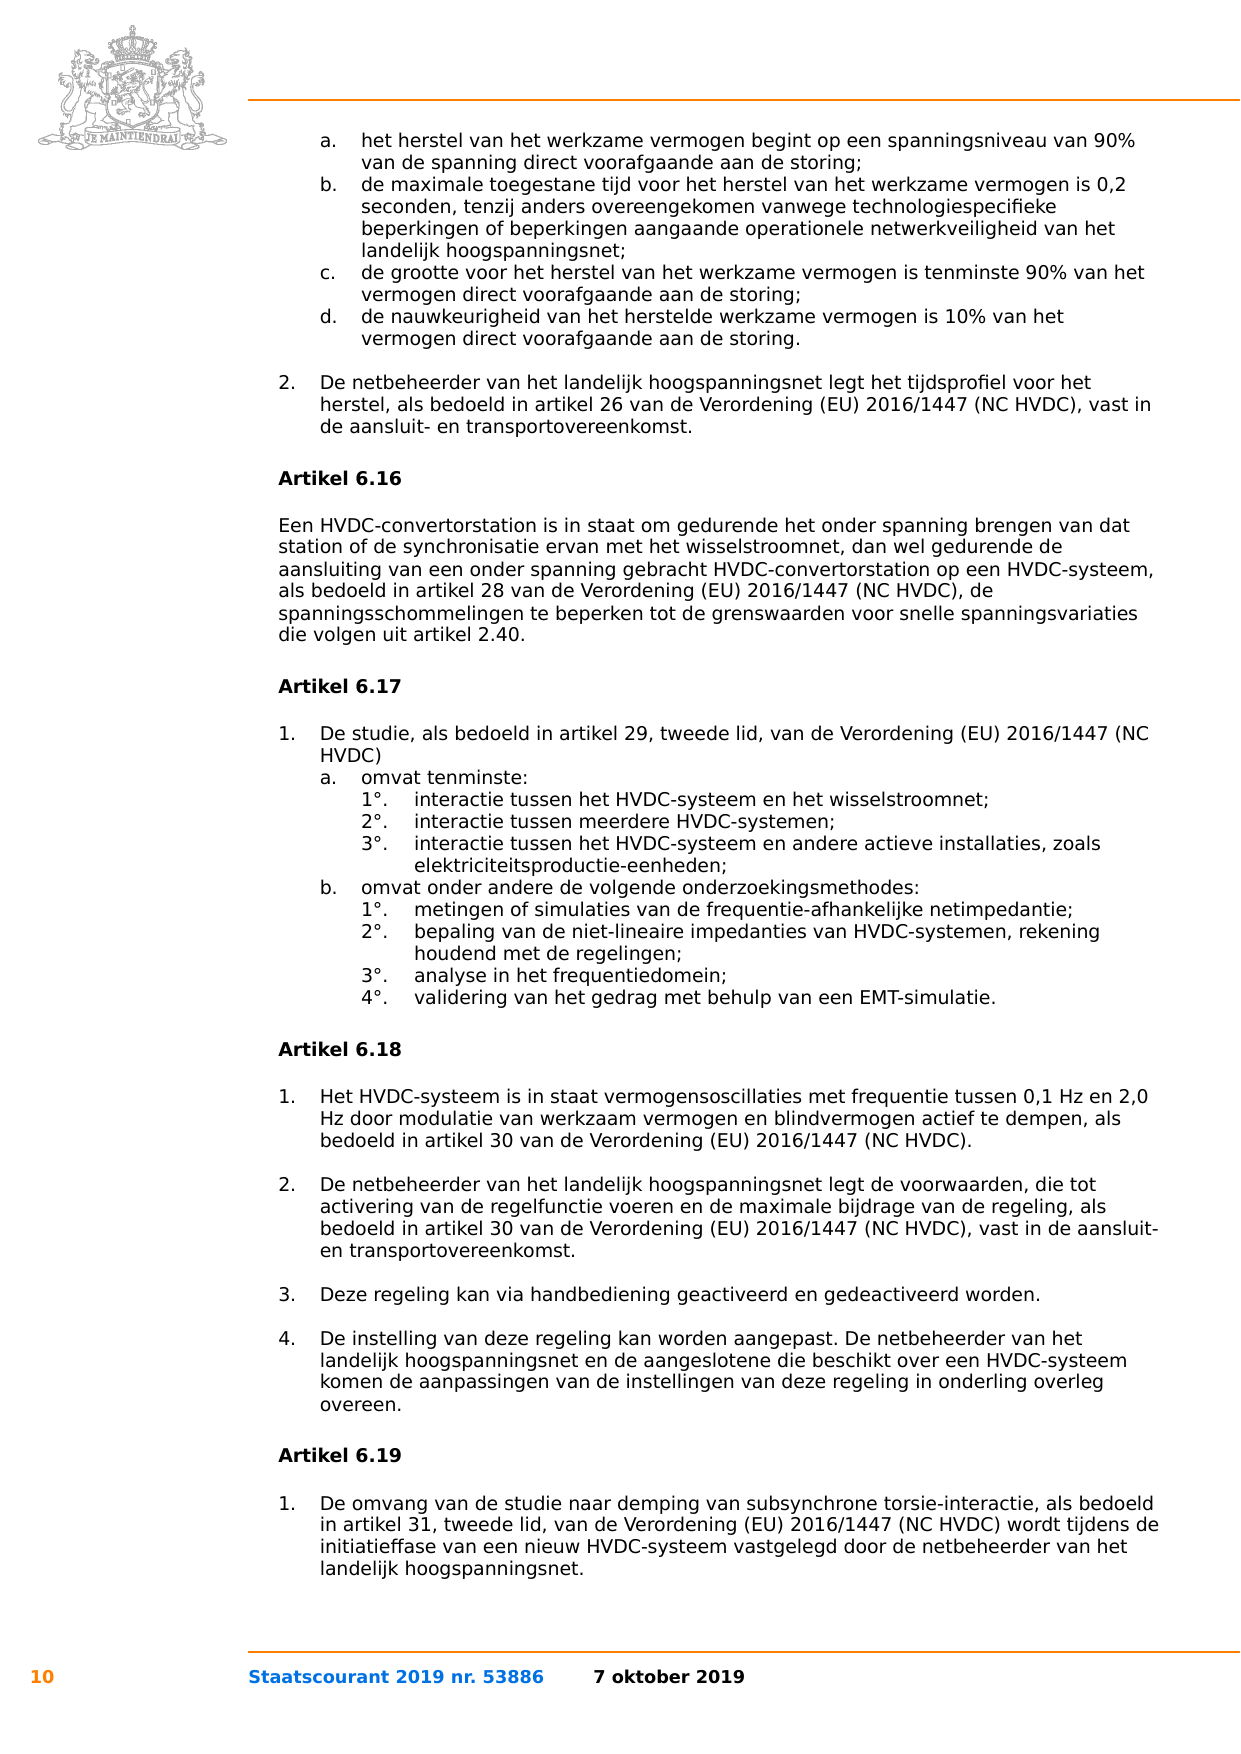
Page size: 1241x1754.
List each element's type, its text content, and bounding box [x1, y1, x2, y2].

text 1°. metingen of simulaties van de frequentie-afhankelijke netimpedantie; [361, 899, 1163, 921]
text 2°. interactie tussen meerdere HVDC-systemen; [361, 811, 1163, 833]
text 4. De instelling van deze regeling kan worden aangepast. De netbeheerder van het landelijk hoogspanningsnet en de aangeslotene die beschikt over een HVDC-systeem komen de aanpassingen van de instellingen van deze regeling in onderling overleg overeen. [278, 1327, 1163, 1415]
text b. de maximale toegestane tijd voor het herstel van het werkzame vermogen is 0,2 seconden, tenzij anders overeengekomen vanwege technologiespecifieke beperkingen of beperkingen aangaande operationele netwerkveiligheid van het landelijk hoogspanningsnet; [319, 174, 1163, 262]
text 1. Het HVDC-systeem is in staat vermogensoscillaties met frequentie tussen 0,1 Hz en 2,0 Hz door modulatie van werkzaam vermogen en blindvermogen actief te dempen, als bedoeld in artikel 30 van de Verordening (EU) 2016/1447 (NC HVDC). [278, 1086, 1163, 1152]
text 3°. analyse in het frequentiedomein; [361, 965, 1163, 987]
text 1. De studie, als bedoeld in artikel 29, tweede lid, van de Verordening (EU) 2016/1447 (NC HVDC) [278, 723, 1163, 767]
text 3. Deze regeling kan via handbediening geactiveerd en gedeactiveerd worden. [278, 1284, 1163, 1306]
text d. de nauwkeurigheid van het herstelde werkzame vermogen is 10% van het vermogen direct voorafgaande aan de storing. [319, 306, 1163, 350]
text 2. De netbeheerder van het landelijk hoogspanningsnet legt de voorwaarden, die tot activering van de regelfunctie voeren en de maximale bijdrage van de regeling, als bedoeld in artikel 30 van de Verordening (EU) 2016/1447 (NC HVDC), vast in de aansluit- en transportovereenkomst. [278, 1174, 1163, 1262]
text 3°. interactie tussen het HVDC-systeem en andere actieve installaties, zoals elektriciteitsproductie-eenheden; [361, 833, 1163, 877]
text 4°. validering van het gedrag met behulp van een EMT-simulatie. [361, 987, 1163, 1009]
subtitle Artikel 6.18 [278, 1039, 1163, 1061]
text b. omvat onder andere de volgende onderzoekingsmethodes: [319, 877, 1163, 899]
text 1°. interactie tussen het HVDC-systeem en het wisselstroomnet; [361, 789, 1163, 811]
text Een HVDC-convertorstation is in staat om gedurende het onder spanning brengen van dat station of de synchronisatie ervan met het wisselstroomnet, dan wel gedurende de aansluiting van een onder spanning gebracht HVDC-convertorstation op een HVDC-systeem, als bedoeld in artikel 28 van de Verordening (EU) 2016/1447 (NC HVDC), de spanningsschommelingen te beperken tot de grenswaarden voor snelle spanningsvariaties die volgen uit artikel 2.40. [278, 514, 1163, 646]
picture [38, 25, 227, 150]
text a. het herstel van het werkzame vermogen begint op een spanningsniveau van 90% van de spanning direct voorafgaande aan de storing; [319, 130, 1163, 174]
subtitle Artikel 6.17 [278, 676, 1163, 698]
text 2°. bepaling van de niet-lineaire impedanties van HVDC-systemen, rekening houdend met de regelingen; [361, 921, 1163, 965]
subtitle Artikel 6.19 [278, 1445, 1163, 1467]
subtitle Artikel 6.16 [278, 467, 1163, 489]
text 2. De netbeheerder van het landelijk hoogspanningsnet legt het tijdsprofiel voor het herstel, als bedoeld in artikel 26 van de Verordening (EU) 2016/1447 (NC HVDC), vast in de aansluit- en transportovereenkomst. [278, 372, 1163, 437]
text a. omvat tenminste: [319, 767, 1163, 789]
text 1. De omvang van de studie naar demping van subsynchrone torsie-interactie, als bedoeld in artikel 31, tweede lid, van de Verordening (EU) 2016/1447 (NC HVDC) wordt tijdens de initiatieffase van een nieuw HVDC-systeem vastgelegd door de netbeheerder van het landelijk hoogspanningsnet. [278, 1492, 1163, 1580]
text c. de grootte voor het herstel van het werkzame vermogen is tenminste 90% van het vermogen direct voorafgaande aan de storing; [319, 262, 1163, 306]
